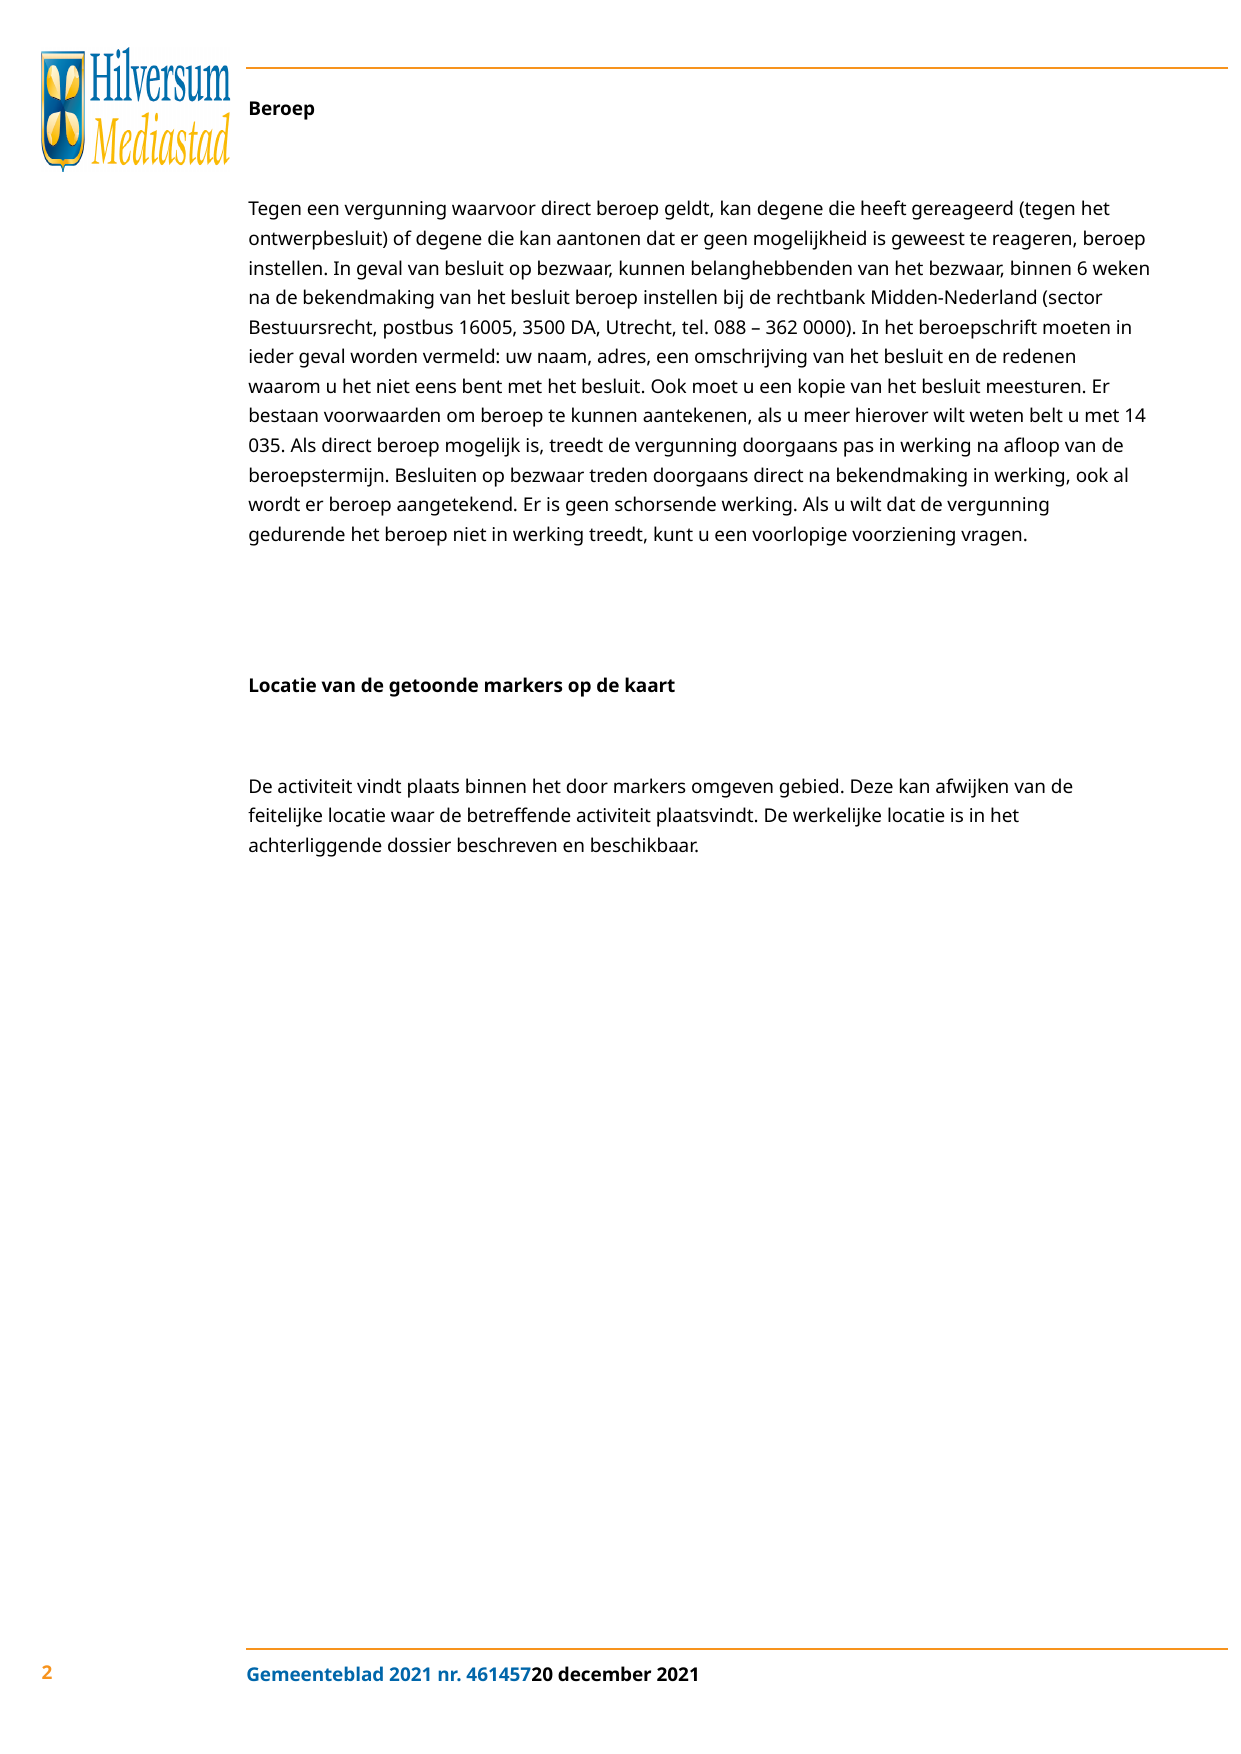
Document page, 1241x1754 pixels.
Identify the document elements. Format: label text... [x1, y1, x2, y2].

text Beroep [248, 95, 1152, 121]
text De activiteit vindt plaats binnen het door markers omgeven gebied. Deze kan afwijken van de feitelijke locatie waar de betreffende activiteit plaatsvindt. De werkelijke locatie is in het achterliggende dossier beschreven en beschikbaar. [248, 773, 1152, 858]
picture [41, 47, 231, 172]
text Locatie van de getoonde markers op de kaart [248, 672, 1152, 698]
text Tegen een vergunning waarvoor direct beroep geldt, kan degene die heeft gereageerd (tegen het ontwerpbesluit) of degene die kan aantonen dat er geen mogelijkheid is geweest te reageren, beroep instellen. In geval van besluit op bezwaar, kunnen belanghebbenden van het bezwaar, binnen 6 weken na de bekendmaking van het besluit beroep instellen bij de rechtbank Midden-Nederland (sector Bestuursrecht, postbus 16005, 3500 DA, Utrecht, tel. 088 – 362 0000). In het beroepschrift moeten in ieder geval worden vermeld: uw naam, adres, een omschrijving van het besluit en de redenen waarom u het niet eens bent met het besluit. Ook moet u een kopie van het besluit meesturen. Er bestaan voorwaarden om beroep te kunnen aantekenen, als u meer hierover wilt weten belt u met 14 035. Als direct beroep mogelijk is, treedt de vergunning doorgaans pas in werking na afloop van de beroepstermijn. Besluiten op bezwaar treden doorgaans direct na bekendmaking in werking, ook al wordt er beroep aangetekend. Er is geen schorsende werking. Als u wilt dat de vergunning gedurende het beroep niet in werking treedt, kunt u een voorlopige voorziening vragen. [248, 196, 1152, 547]
